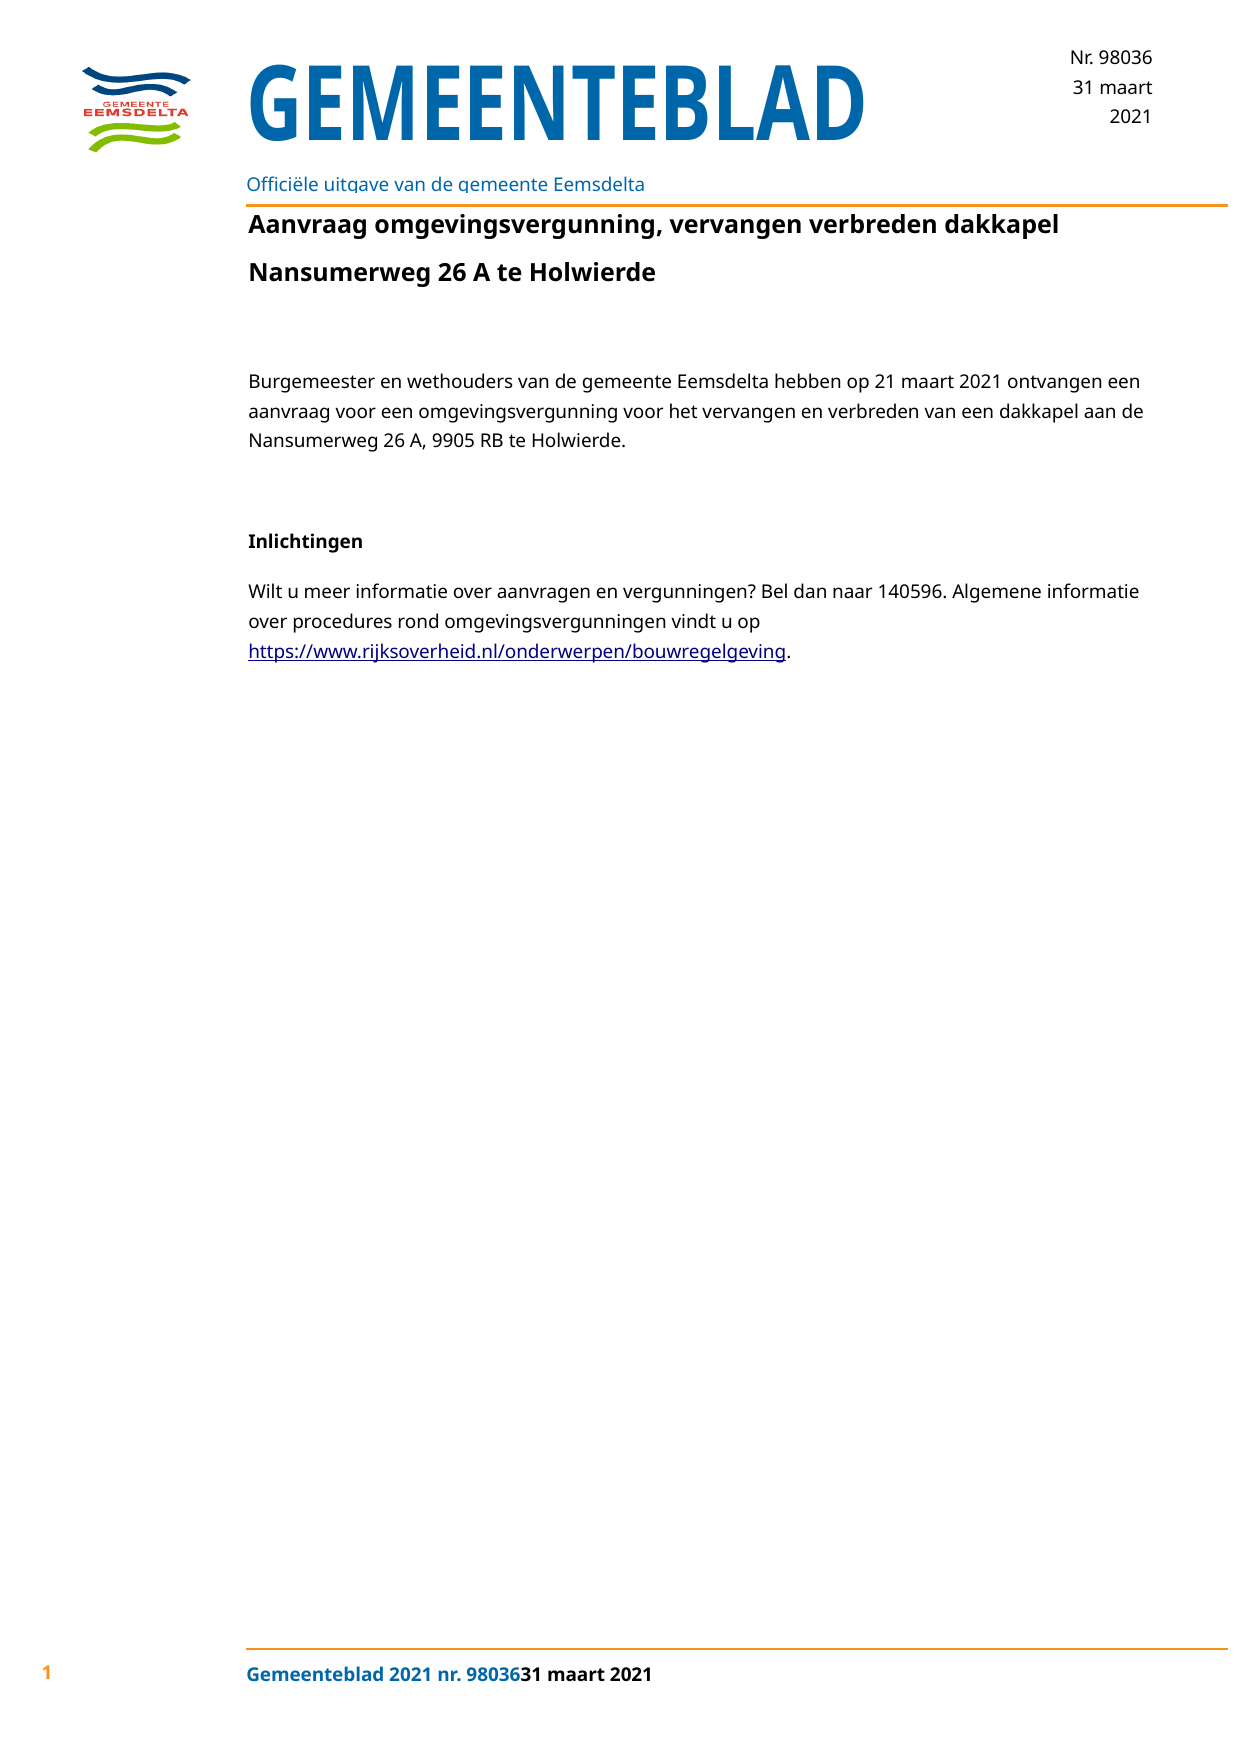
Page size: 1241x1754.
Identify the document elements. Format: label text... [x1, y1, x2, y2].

text Burgemeester en wethouders van de gemeente Eemsdelta hebben op 21 maart 2021 ontvangen een aanvraag voor een omgevingsvergunning voor het vervangen en verbreden van een dakkapel aan de Nansumerweg 26 A, 9905 RB te Holwierde. [248, 368, 1152, 453]
picture [41, 47, 231, 172]
text Inlichtingen [248, 528, 1152, 554]
text Wilt u meer informatie over aanvragen en vergunningen? Bel dan naar 140596. Algemene informatie over procedures rond omgevingsvergunningen vindt u op https://www.rijksoverheid.nl/onderwerpen/bouwregelgeving. [248, 579, 1152, 664]
text Aanvraag omgevingsvergunning, vervangen verbreden dakkapel Nansumerweg 26 A te Holwierde [248, 207, 1152, 288]
